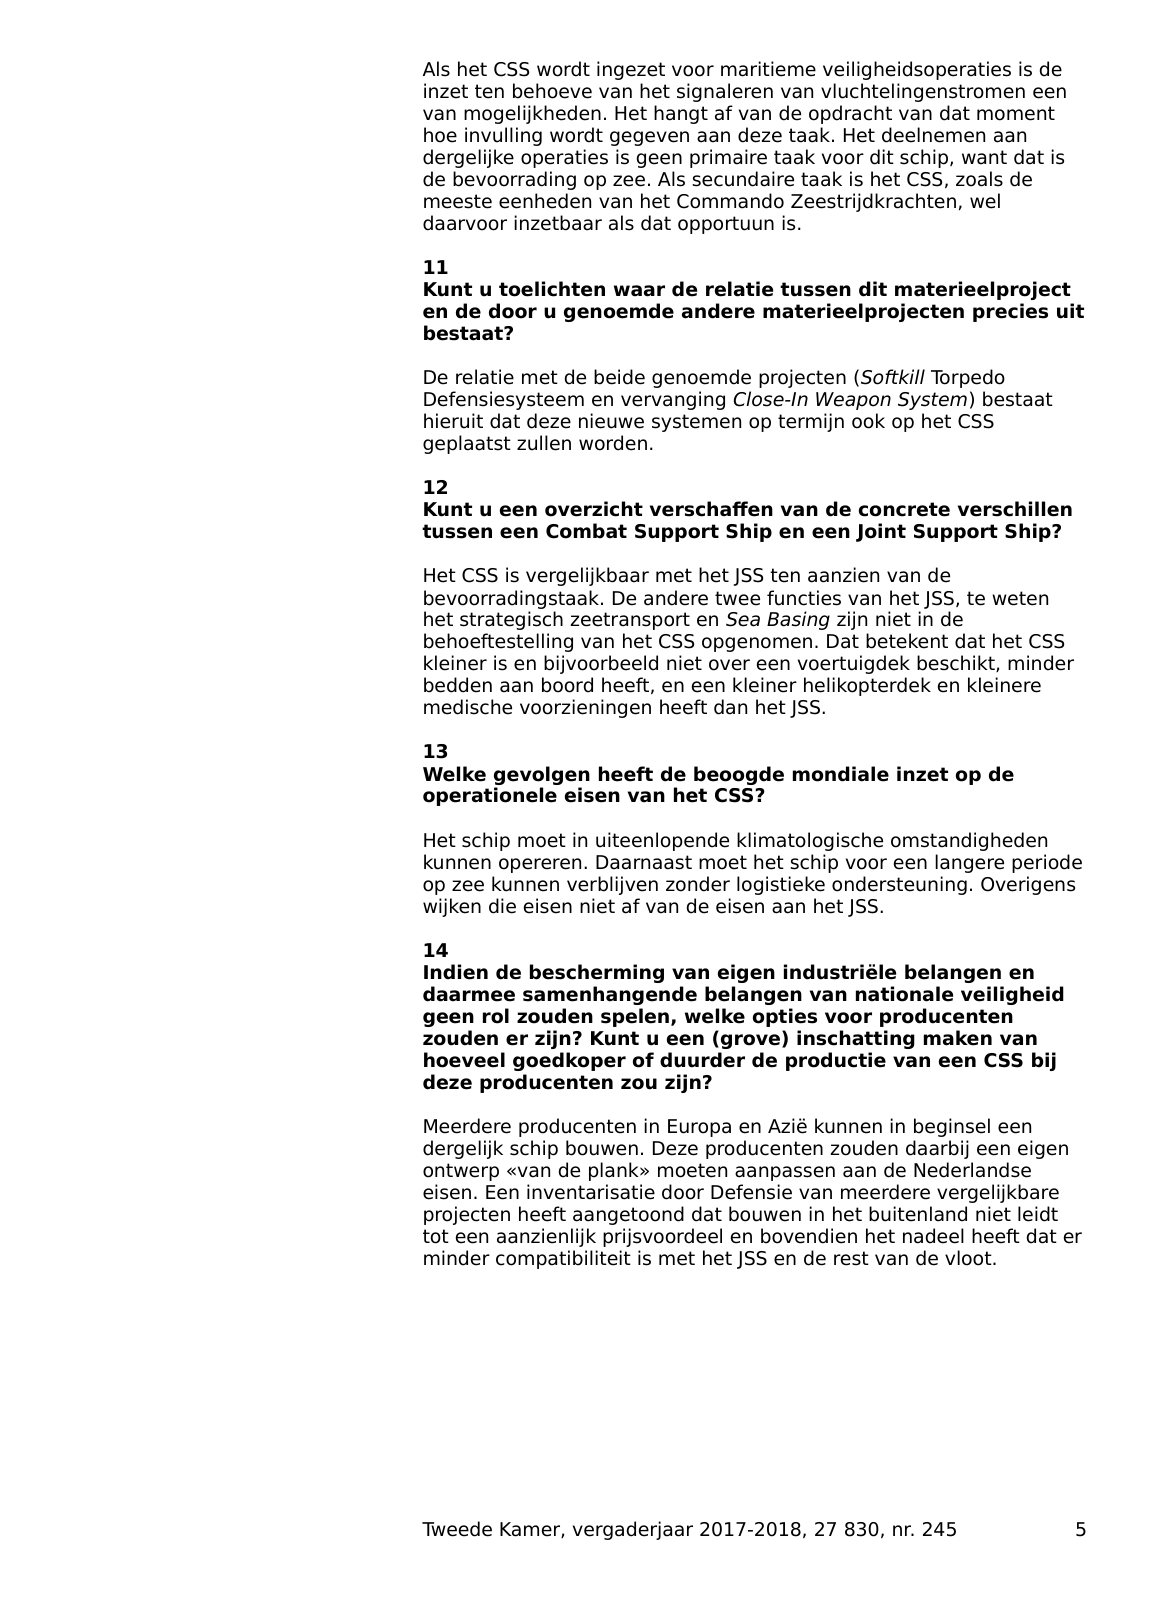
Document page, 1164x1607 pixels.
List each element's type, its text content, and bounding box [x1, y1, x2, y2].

text De relatie met de beide genoemde projecten (Softkill Torpedo Defensiesysteem en vervanging Close-In Weapon System) bestaat hieruit dat deze nieuwe systemen op termijn ook op het CSS geplaatst zullen worden. [422, 367, 1087, 455]
text 14 [422, 940, 1087, 962]
text Kunt u een overzicht verschaffen van de concrete verschillen tussen een Combat Support Ship en een Joint Support Ship? [422, 499, 1087, 543]
text Meerdere producenten in Europa en Azië kunnen in beginsel een dergelijk schip bouwen. Deze producenten zouden daarbij een eigen ontwerp «van de plank» moeten aanpassen aan de Nederlandse eisen. Een inventarisatie door Defensie van meerdere vergelijkbare projecten heeft aangetoond dat bouwen in het buitenland niet leidt tot een aanzienlijk prijsvoordeel en bovendien het nadeel heeft dat er minder compatibiliteit is met het JSS en de rest van de vloot. [422, 1116, 1087, 1269]
text Welke gevolgen heeft de beoogde mondiale inzet op de operationele eisen van het CSS? [422, 763, 1087, 807]
text 11 [422, 257, 1087, 279]
text Kunt u toelichten waar de relatie tussen dit materieelproject en de door u genoemde andere materieelprojecten precies uit bestaat? [422, 279, 1087, 345]
text Als het CSS wordt ingezet voor maritieme veiligheidsoperaties is de inzet ten behoeve van het signaleren van vluchtelingenstromen een van mogelijkheden. Het hangt af van de opdracht van dat moment hoe invulling wordt gegeven aan deze taak. Het deelnemen aan dergelijke operaties is geen primaire taak voor dit schip, want dat is de bevoorrading op zee. Als secundaire taak is het CSS, zoals de meeste eenheden van het Commando Zeestrijdkrachten, wel daarvoor inzetbaar als dat opportuun is. [422, 59, 1087, 235]
text 12 [422, 477, 1087, 499]
text Indien de bescherming van eigen industriële belangen en daarmee samenhangende belangen van nationale veiligheid geen rol zouden spelen, welke opties voor producenten zouden er zijn? Kunt u een (grove) inschatting maken van hoeveel goedkoper of duurder de productie van een CSS bij deze producenten zou zijn? [422, 962, 1087, 1093]
text Het schip moet in uiteenlopende klimatologische omstandigheden kunnen opereren. Daarnaast moet het schip voor een langere periode op zee kunnen verblijven zonder logistieke ondersteuning. Overigens wijken die eisen niet af van de eisen aan het JSS. [422, 829, 1087, 917]
text 13 [422, 741, 1087, 763]
text Het CSS is vergelijkbaar met het JSS ten aanzien van de bevoorradingstaak. De andere twee functies van het JSS, te weten het strategisch zeetransport en Sea Basing zijn niet in de behoeftestelling van het CSS opgenomen. Dat betekent dat het CSS kleiner is en bijvoorbeeld niet over een voertuigdek beschikt, minder bedden aan boord heeft, en een kleiner helikopterdek en kleinere medische voorzieningen heeft dan het JSS. [422, 565, 1087, 719]
